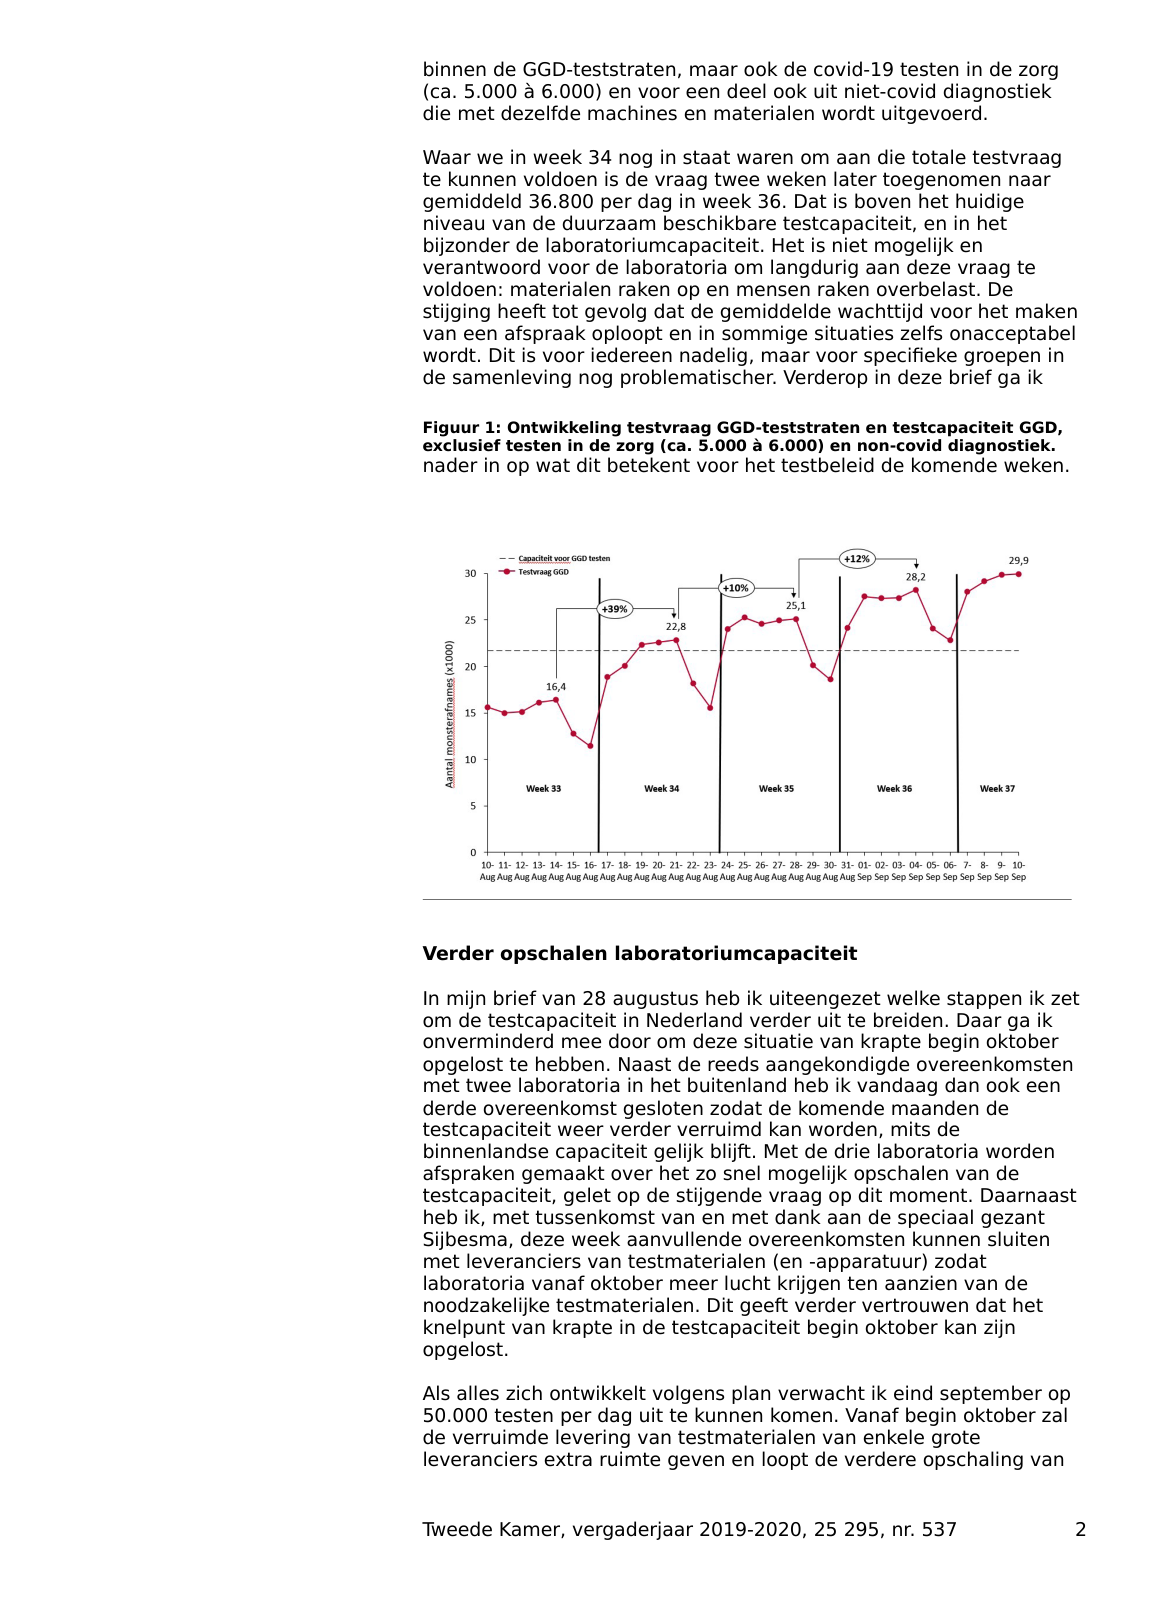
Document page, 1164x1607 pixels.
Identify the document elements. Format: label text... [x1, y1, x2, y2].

text Als alles zich ontwikkelt volgens plan verwacht ik eind september op 50.000 testen per dag uit te kunnen komen. Vanaf begin oktober zal de verruimde levering van testmaterialen van enkele grote leveranciers extra ruimte geven en loopt de verdere opschaling van [422, 1383, 1087, 1471]
text In mijn brief van 28 augustus heb ik uiteengezet welke stappen ik zet om de testcapaciteit in Nederland verder uit te breiden. Daar ga ik onverminderd mee door om deze situatie van krapte begin oktober opgelost te hebben. Naast de reeds aangekondigde overeenkomsten met twee laboratoria in het buitenland heb ik vandaag dan ook een derde overeenkomst gesloten zodat de komende maanden de testcapaciteit weer verder verruimd kan worden, mits de binnenlandse capaciteit gelijk blijft. Met de drie laboratoria worden afspraken gemaakt over het zo snel mogelijk opschalen van de testcapaciteit, gelet op de stijgende vraag op dit moment. Daarnaast heb ik, met tussenkomst van en met dank aan de speciaal gezant Sijbesma, deze week aanvullende overeenkomsten kunnen sluiten met leveranciers van testmaterialen (en -apparatuur) zodat laboratoria vanaf oktober meer lucht krijgen ten aanzien van de noodzakelijke testmaterialen. Dit geeft verder vertrouwen dat het knelpunt van krapte in de testcapaciteit begin oktober kan zijn opgelost. [422, 987, 1087, 1361]
text Waar we in week 34 nog in staat waren om aan die totale testvraag te kunnen voldoen is de vraag twee weken later toegenomen naar gemiddeld 36.800 per dag in week 36. Dat is boven het huidige niveau van de duurzaam beschikbare testcapaciteit, en in het bijzonder de laboratoriumcapaciteit. Het is niet mogelijk en verantwoord voor de laboratoria om langdurig aan deze vraag te voldoen: materialen raken op en mensen raken overbelast. De stijging heeft tot gevolg dat de gemiddelde wachttijd voor het maken van een afspraak oploopt en in sommige situaties zelfs onacceptabel wordt. Dit is voor iedereen nadelig, maar voor specifieke groepen in de samenleving nog problematischer. Verderop in deze brief ga ik nader in op wat dit betekent voor het testbeleid de komende weken. [422, 147, 1087, 477]
text Figuur 1: Ontwikkeling testvraag GGD-teststraten en testcapaciteit GGD, exclusief testen in de zorg (ca. 5.000 à 6.000) en non-covid diagnostiek. [422, 419, 1072, 455]
picture [422, 533, 1072, 900]
text binnen de GGD-teststraten, maar ook de covid-19 testen in de zorg (ca. 5.000 à 6.000) en voor een deel ook uit niet-covid diagnostiek die met dezelfde machines en materialen wordt uitgevoerd. [422, 59, 1087, 125]
subtitle Verder opschalen laboratoriumcapaciteit [422, 943, 1087, 965]
